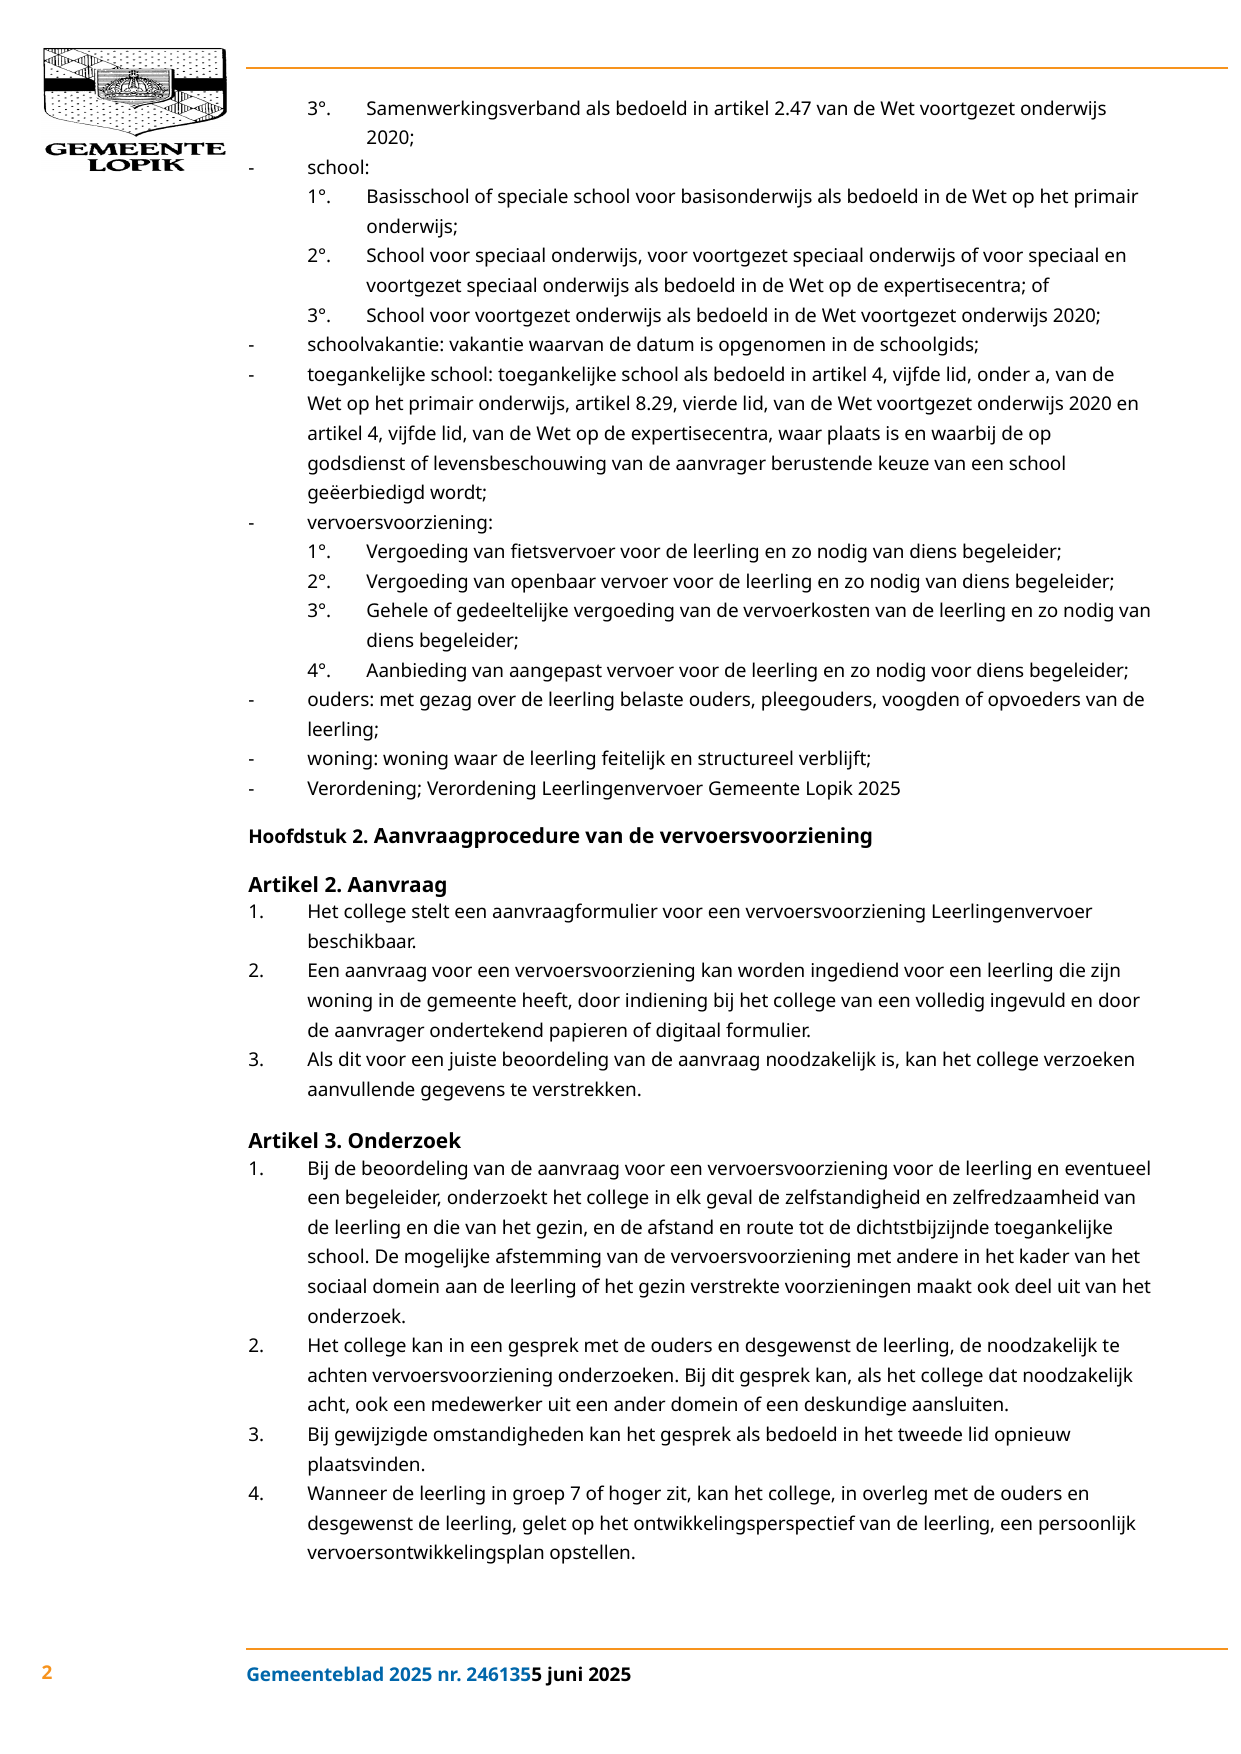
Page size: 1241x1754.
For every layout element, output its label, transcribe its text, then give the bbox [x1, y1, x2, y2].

list Een aanvraag voor een vervoersvoorziening kan worden ingediend voor een leerling die zijn woning in de gemeente heeft, door indiening bij het college van een volledig ingevuld en door de aanvrager ondertekend papieren of digitaal formulier. [248, 958, 1152, 1043]
picture [41, 47, 231, 172]
list Samenwerkingsverband als bedoeld in artikel 2.47 van de Wet voortgezet onderwijs 2020; [307, 95, 1152, 150]
list Vergoeding van fietsvervoer voor de leerling en zo nodig van diens begeleider; [307, 538, 1152, 564]
list School voor speciaal onderwijs, voor voortgezet speciaal onderwijs of voor speciaal en voortgezet speciaal onderwijs als bedoeld in de Wet op de expertisecentra; of [307, 243, 1152, 298]
list vervoersvoorziening: [248, 509, 1152, 535]
list school: [248, 154, 1152, 180]
list School voor voortgezet onderwijs als bedoeld in de Wet voortgezet onderwijs 2020; [307, 302, 1152, 328]
list ouders: met gezag over de leerling belaste ouders, pleegouders, voogden of opvoeders van de leerling; [248, 686, 1152, 742]
list Vergoeding van openbaar vervoer voor de leerling en zo nodig van diens begeleider; [307, 568, 1152, 594]
list schoolvakantie: vakantie waarvan de datum is opgenomen in de schoolgids; [248, 331, 1152, 357]
text Artikel 3. Onderzoek [248, 1126, 1152, 1155]
list Gehele of gedeeltelijke vergoeding van de vervoerkosten van de leerling en zo nodig van diens begeleider; [307, 598, 1152, 653]
list woning: woning waar de leerling feitelijk en structureel verblijft; [248, 746, 1152, 771]
list Bij de beoordeling van de aanvraag voor een vervoersvoorziening voor de leerling en eventueel een begeleider, onderzoekt het college in elk geval de zelfstandigheid en zelfredzaamheid van de leerling en die van het gezin, en de afstand en route tot de dichtstbijzijnde toegankelijke school. De mogelijke afstemming van de vervoersvoorziening met andere in het kader van het sociaal domein aan de leerling of het gezin verstrekte voorzieningen maakt ook deel uit van het onderzoek. [248, 1155, 1152, 1328]
list Het college kan in een gesprek met de ouders en desgewenst de leerling, de noodzakelijk te achten vervoersvoorziening onderzoeken. Bij dit gesprek kan, als het college dat noodzakelijk acht, ook een medewerker uit een ander domein of een deskundige aansluiten. [248, 1332, 1152, 1417]
text Hoofdstuk 2. Aanvraagprocedure van de vervoersvoorziening [248, 821, 1152, 849]
list Wanneer de leerling in groep 7 of hoger zit, kan het college, in overleg met de ouders en desgewenst de leerling, gelet op het ontwikkelingsperspectief van de leerling, een persoonlijk vervoersontwikkelingsplan opstellen. [248, 1480, 1152, 1565]
list Bij gewijzigde omstandigheden kan het gesprek als bedoeld in het tweede lid opnieuw plaatsvinden. [248, 1421, 1152, 1476]
text Artikel 2. Aanvraag [248, 870, 1152, 898]
list Als dit voor een juiste beoordeling van de aanvraag noodzakelijk is, kan het college verzoeken aanvullende gegevens te verstrekken. [248, 1046, 1152, 1102]
list toegankelijke school: toegankelijke school als bedoeld in artikel 4, vijfde lid, onder a, van de Wet op het primair onderwijs, artikel 8.29, vierde lid, van de Wet voortgezet onderwijs 2020 en artikel 4, vijfde lid, van de Wet op de expertisecentra, waar plaats is en waarbij de op godsdienst of levensbeschouwing van de aanvrager berustende keuze van een school geëerbiedigd wordt; [248, 361, 1152, 505]
list Het college stelt een aanvraagformulier voor een vervoersvoorziening Leerlingenvervoer beschikbaar. [248, 898, 1152, 954]
list Verordening; Verordening Leerlingenvervoer Gemeente Lopik 2025 [248, 775, 1152, 801]
list Basisschool of speciale school voor basisonderwijs als bedoeld in de Wet op het primair onderwijs; [307, 183, 1152, 239]
list Aanbieding van aangepast vervoer voor de leerling en zo nodig voor diens begeleider; [307, 657, 1152, 683]
